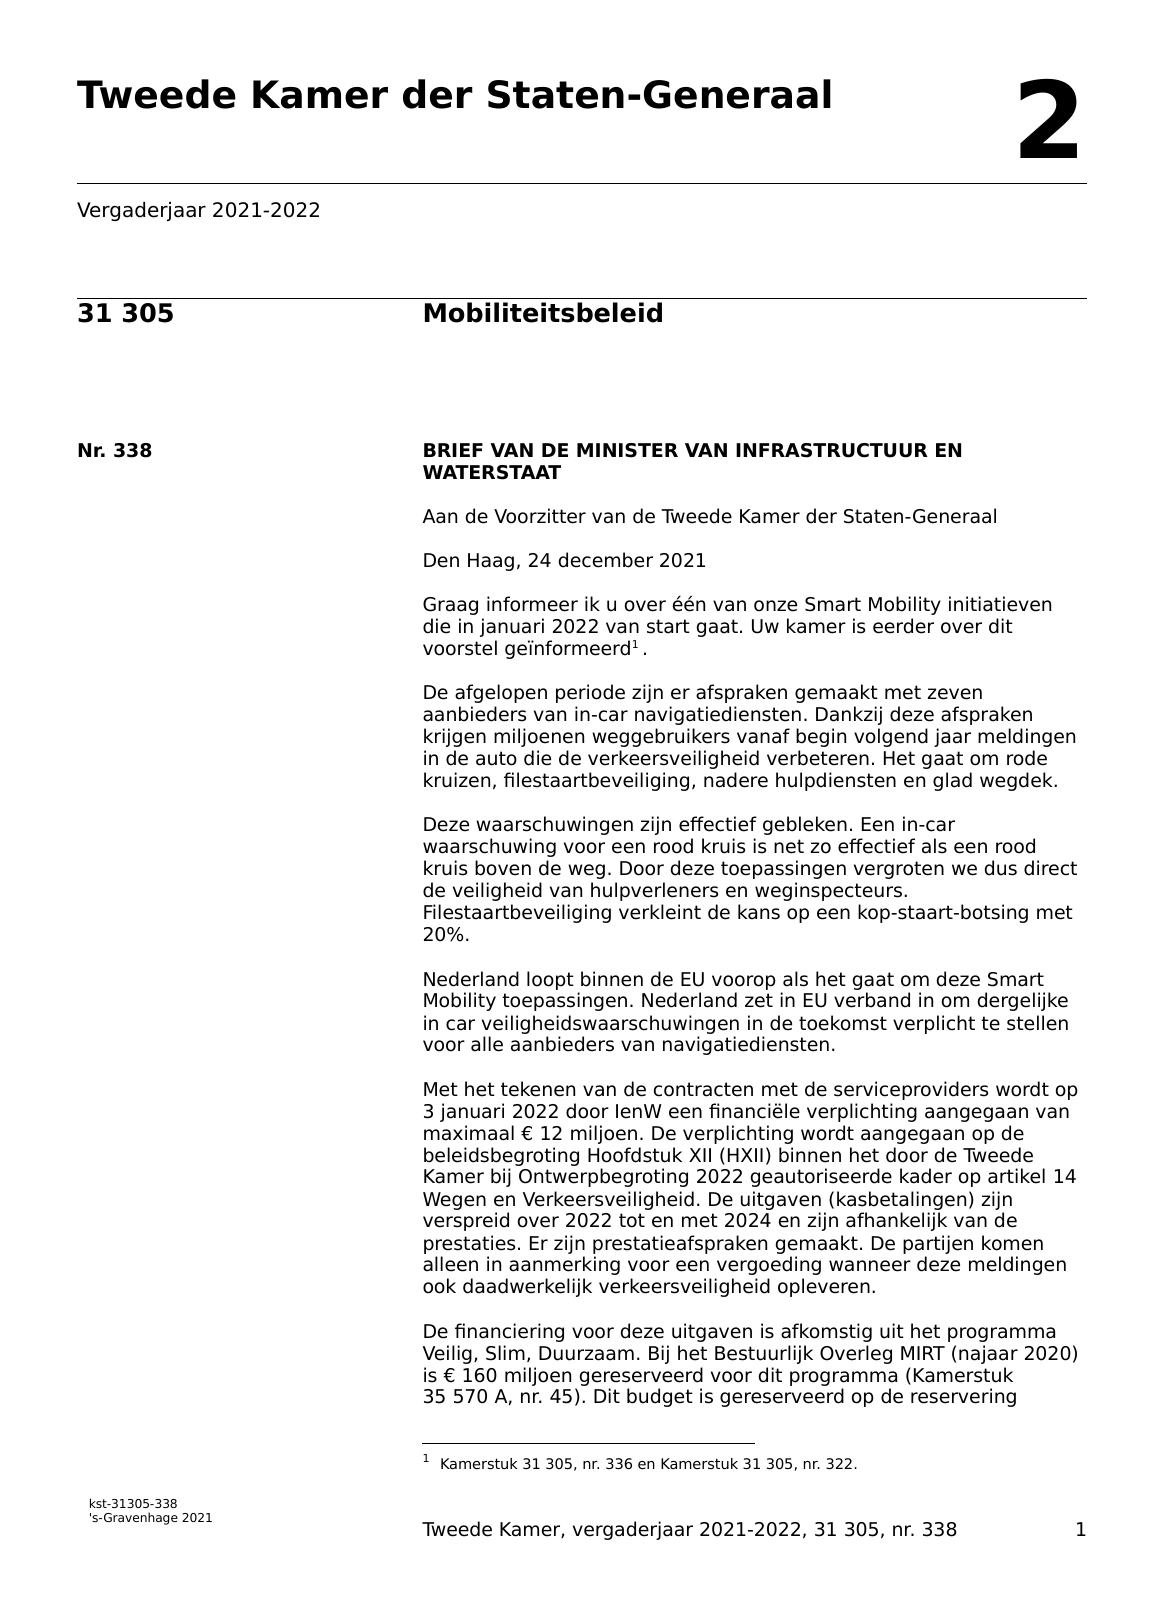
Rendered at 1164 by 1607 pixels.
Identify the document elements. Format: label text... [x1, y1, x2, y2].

text De financiering voor deze uitgaven is afkomstig uit het programma Veilig, Slim, Duurzaam. Bij het Bestuurlijk Overleg MIRT (najaar 2020) is € 160 miljoen gereserveerd voor dit programma (Kamerstuk 35 570 A, nr. 45). Dit budget is gereserveerd op de reservering [422, 1321, 1087, 1408]
text 's-Gravenhage 2021 [88, 1511, 323, 1525]
text Graag informeer ik u over één van onze Smart Mobility initiatieven die in januari 2022 van start gaat. Uw kamer is eerder over dit voorstel geïnformeerd. [422, 594, 1087, 660]
text Den Haag, 24 december 2021 [422, 550, 1087, 572]
table_header Tweede Kamer der Staten-Generaal [77, 59, 886, 183]
text Met het tekenen van de contracten met de serviceproviders wordt op 3 januari 2022 door IenW een financiële verplichting aangegaan van maximaal € 12 miljoen. De verplichting wordt aangegaan op de beleidsbegroting Hoofdstuk XII (HXII) binnen het door de Tweede Kamer bij Ontwerpbegroting 2022 geautoriseerde kader op artikel 14 Wegen en Verkeersveiligheid. De uitgaven (kasbetalingen) zijn verspreid over 2022 tot en met 2024 en zijn afhankelijk van de prestaties. Er zijn prestatieafspraken gemaakt. De partijen komen alleen in aanmerking voor een vergoeding wanneer deze meldingen ook daadwerkelijk verkeersveiligheid opleveren. [422, 1078, 1087, 1298]
table_cell Vergaderjaar 2021-2022 [77, 184, 1087, 298]
text kst-31305-338 [88, 1497, 323, 1511]
table_header 2 [886, 59, 1087, 183]
text De afgelopen periode zijn er afspraken gemaakt met zeven aanbieders van in-car navigatiediensten. Dankzij deze afspraken krijgen miljoenen weggebruikers vanaf begin volgend jaar meldingen in de auto die de verkeersveiligheid verbeteren. Het gaat om rode kruizen, filestaartbeveiliging, nadere hulpdiensten en glad wegdek. [422, 682, 1087, 792]
subtitle Nr. 338 BRIEF VAN DE MINISTER VAN INFRASTRUCTUUR EN WATERSTAAT [77, 440, 1087, 484]
text Kamerstuk 31 305, nr. 336 en Kamerstuk 31 305, nr. 322. [422, 1452, 1087, 1474]
text Deze waarschuwingen zijn effectief gebleken. Een in-car waarschuwing voor een rood kruis is net zo effectief als een rood kruis boven de weg. Door deze toepassingen vergroten we dus direct de veiligheid van hulpverleners en weginspecteurs. Filestaartbeveiliging verkleint de kans op een kop-staart-botsing met 20%. [422, 814, 1087, 946]
text Nederland loopt binnen de EU voorop als het gaat om deze Smart Mobility toepassingen. Nederland zet in EU verband in om dergelijke in car veiligheidswaarschuwingen in de toekomst verplicht te stellen voor alle aanbieders van navigatiediensten. [422, 968, 1087, 1056]
text Aan de Voorzitter van de Tweede Kamer der Staten-Generaal [422, 506, 1087, 528]
subtitle 31 305 Mobiliteitsbeleid [77, 299, 1087, 329]
